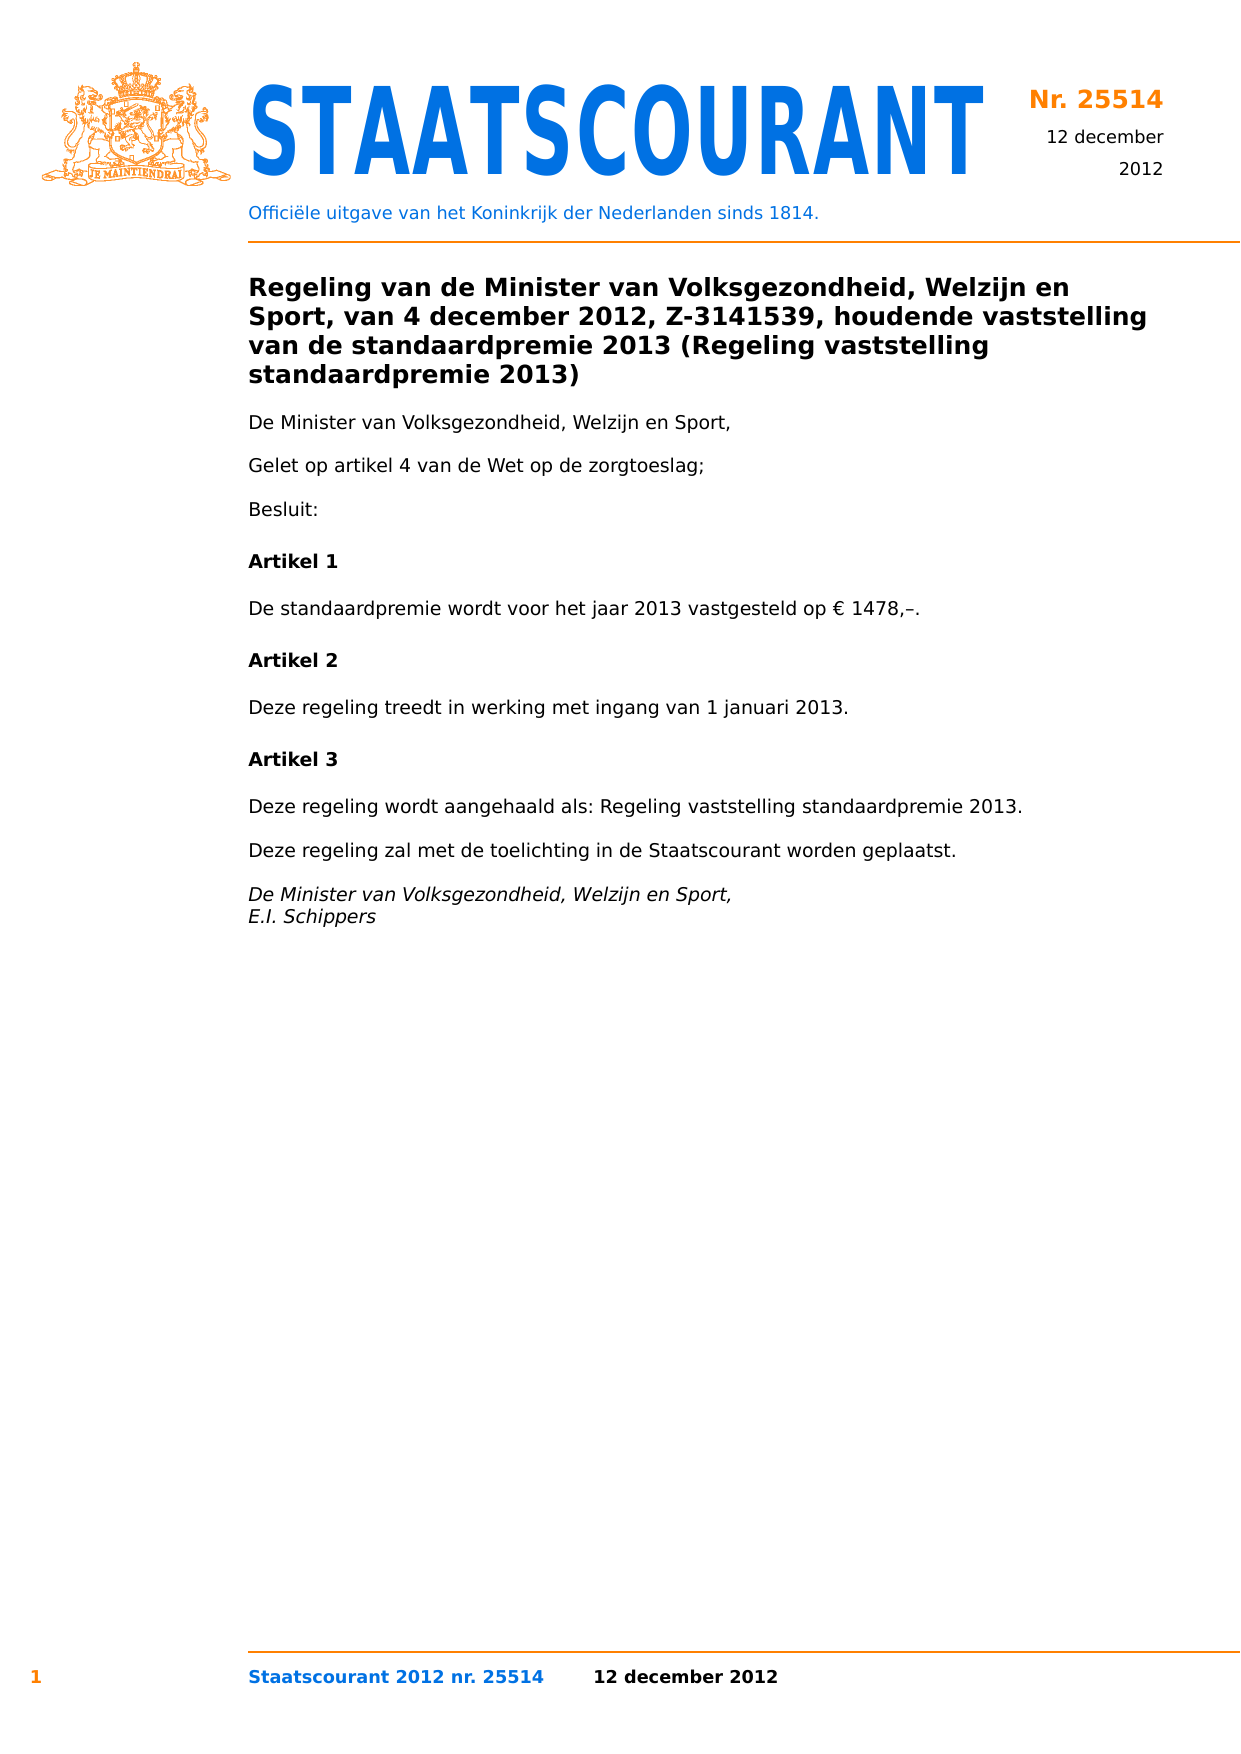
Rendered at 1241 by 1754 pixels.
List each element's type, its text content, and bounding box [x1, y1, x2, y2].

text Deze regeling treedt in werking met ingang van 1 januari 2013. [248, 697, 1163, 719]
subtitle Artikel 1 [248, 551, 1163, 573]
text De standaardpremie wordt voor het jaar 2013 vastgesteld op € 1478,–. [248, 598, 1163, 620]
text Besluit: [248, 499, 1163, 521]
table_header STAATSCOURANT [248, 62, 998, 203]
text De Minister van Volksgezondheid, Welzijn en Sport, [248, 412, 1163, 433]
subtitle Artikel 2 [248, 650, 1163, 672]
subtitle Regeling van de Minister van Volksgezondheid, Welzijn en Sport, van 4 december 2012, Z-3141539, houdende vaststelling van de standaardpremie 2013 (Regeling vaststelling standaardpremie 2013) [248, 273, 1163, 390]
table_cell Officiële uitgave van het Koninkrijk der Nederlanden sinds 1814. [248, 203, 1240, 241]
table_cell 2012 [998, 153, 1240, 203]
text De Minister van Volksgezondheid, Welzijn en Sport, E.I. Schippers [248, 884, 1163, 928]
subtitle Artikel 3 [248, 749, 1163, 771]
text Deze regeling wordt aangehaald als: Regeling vaststelling standaardpremie 2013. [248, 796, 1163, 818]
table_header Nr. 25514 [998, 62, 1240, 121]
table_header [25, 62, 248, 241]
picture [41, 62, 231, 186]
table_cell 12 december [998, 121, 1240, 153]
text Deze regeling zal met de toelichting in de Staatscourant worden geplaatst. [248, 840, 1163, 862]
text Gelet op artikel 4 van de Wet op de zorgtoeslag; [248, 455, 1163, 477]
